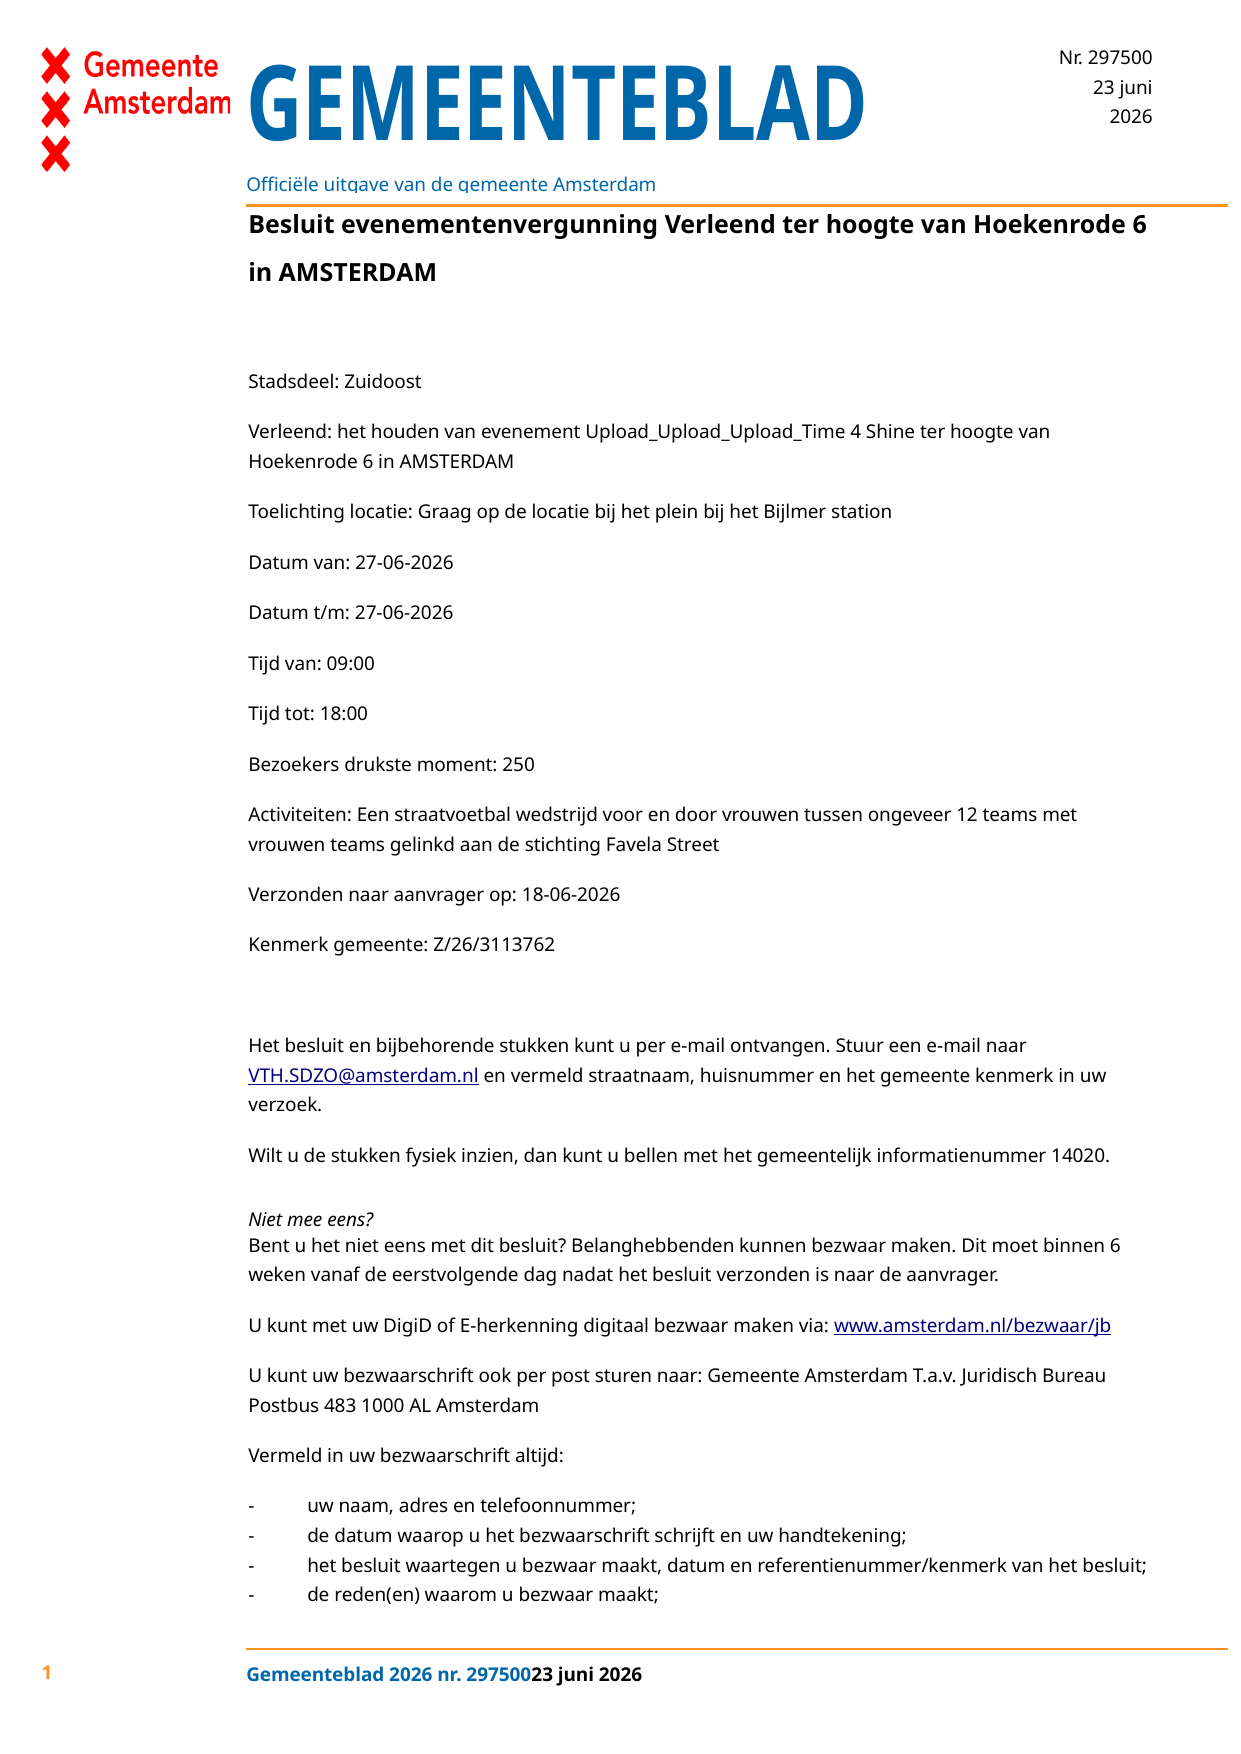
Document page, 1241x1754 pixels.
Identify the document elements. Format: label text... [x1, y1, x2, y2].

list uw naam, adres en telefoonnummer; [248, 1493, 1152, 1518]
text Tijd van: 09:00 [248, 650, 1152, 676]
text Toelichting locatie: Graag op de locatie bij het plein bij het Bijlmer station [248, 499, 1152, 524]
list de reden(en) waarom u bezwaar maakt; [248, 1581, 1152, 1607]
text U kunt met uw DigiD of E-herkenning digitaal bezwaar maken via: www.amsterdam.nl/bezwaar/jb [248, 1312, 1152, 1337]
text Bent u het niet eens met dit besluit? Belanghebbenden kunnen bezwaar maken. Dit moet binnen 6 weken vanaf de eerstvolgende dag nadat het besluit verzonden is naar de aanvrager. [248, 1232, 1152, 1287]
text Wilt u de stukken fysiek inzien, dan kunt u bellen met het gemeentelijk informatienummer 14020. [248, 1142, 1152, 1168]
text Niet mee eens? [248, 1206, 1152, 1232]
text Activiteiten: Een straatvoetbal wedstrijd voor en door vrouwen tussen ongeveer 12 teams met vrouwen teams gelinkd aan de stichting Favela Street [248, 801, 1152, 857]
text Datum van: 27-06-2026 [248, 549, 1152, 575]
list het besluit waartegen u bezwaar maakt, datum en referentienummer/kenmerk van het besluit; [248, 1552, 1152, 1577]
text Verzonden naar aanvrager op: 18-06-2026 [248, 881, 1152, 907]
text Besluit evenementenvergunning Verleend ter hoogte van Hoekenrode 6 in AMSTERDAM [248, 207, 1152, 288]
text Kenmerk gemeente: Z/26/3113762 [248, 932, 1152, 957]
list de datum waarop u het bezwaarschrift schrijft en uw handtekening; [248, 1522, 1152, 1548]
text U kunt uw bezwaarschrift ook per post sturen naar: Gemeente Amsterdam T.a.v. Juridisch Bureau Postbus 483 1000 AL Amsterdam [248, 1362, 1152, 1417]
text Bezoekers drukste moment: 250 [248, 751, 1152, 777]
text Tijd tot: 18:00 [248, 700, 1152, 726]
text Datum t/m: 27-06-2026 [248, 599, 1152, 625]
text Het besluit en bijbehorende stukken kunt u per e-mail ontvangen. Stuur een e-mail naar VTH.SDZO@amsterdam.nl en vermeld straatnaam, huisnummer en het gemeente kenmerk in uw verzoek. [248, 1032, 1152, 1117]
picture [41, 47, 231, 172]
text Verleend: het houden van evenement Upload_Upload_Upload_Time 4 Shine ter hoogte van Hoekenrode 6 in AMSTERDAM [248, 419, 1152, 474]
text Vermeld in uw bezwaarschrift altijd: [248, 1442, 1152, 1468]
text Stadsdeel: Zuidoost [248, 368, 1152, 394]
